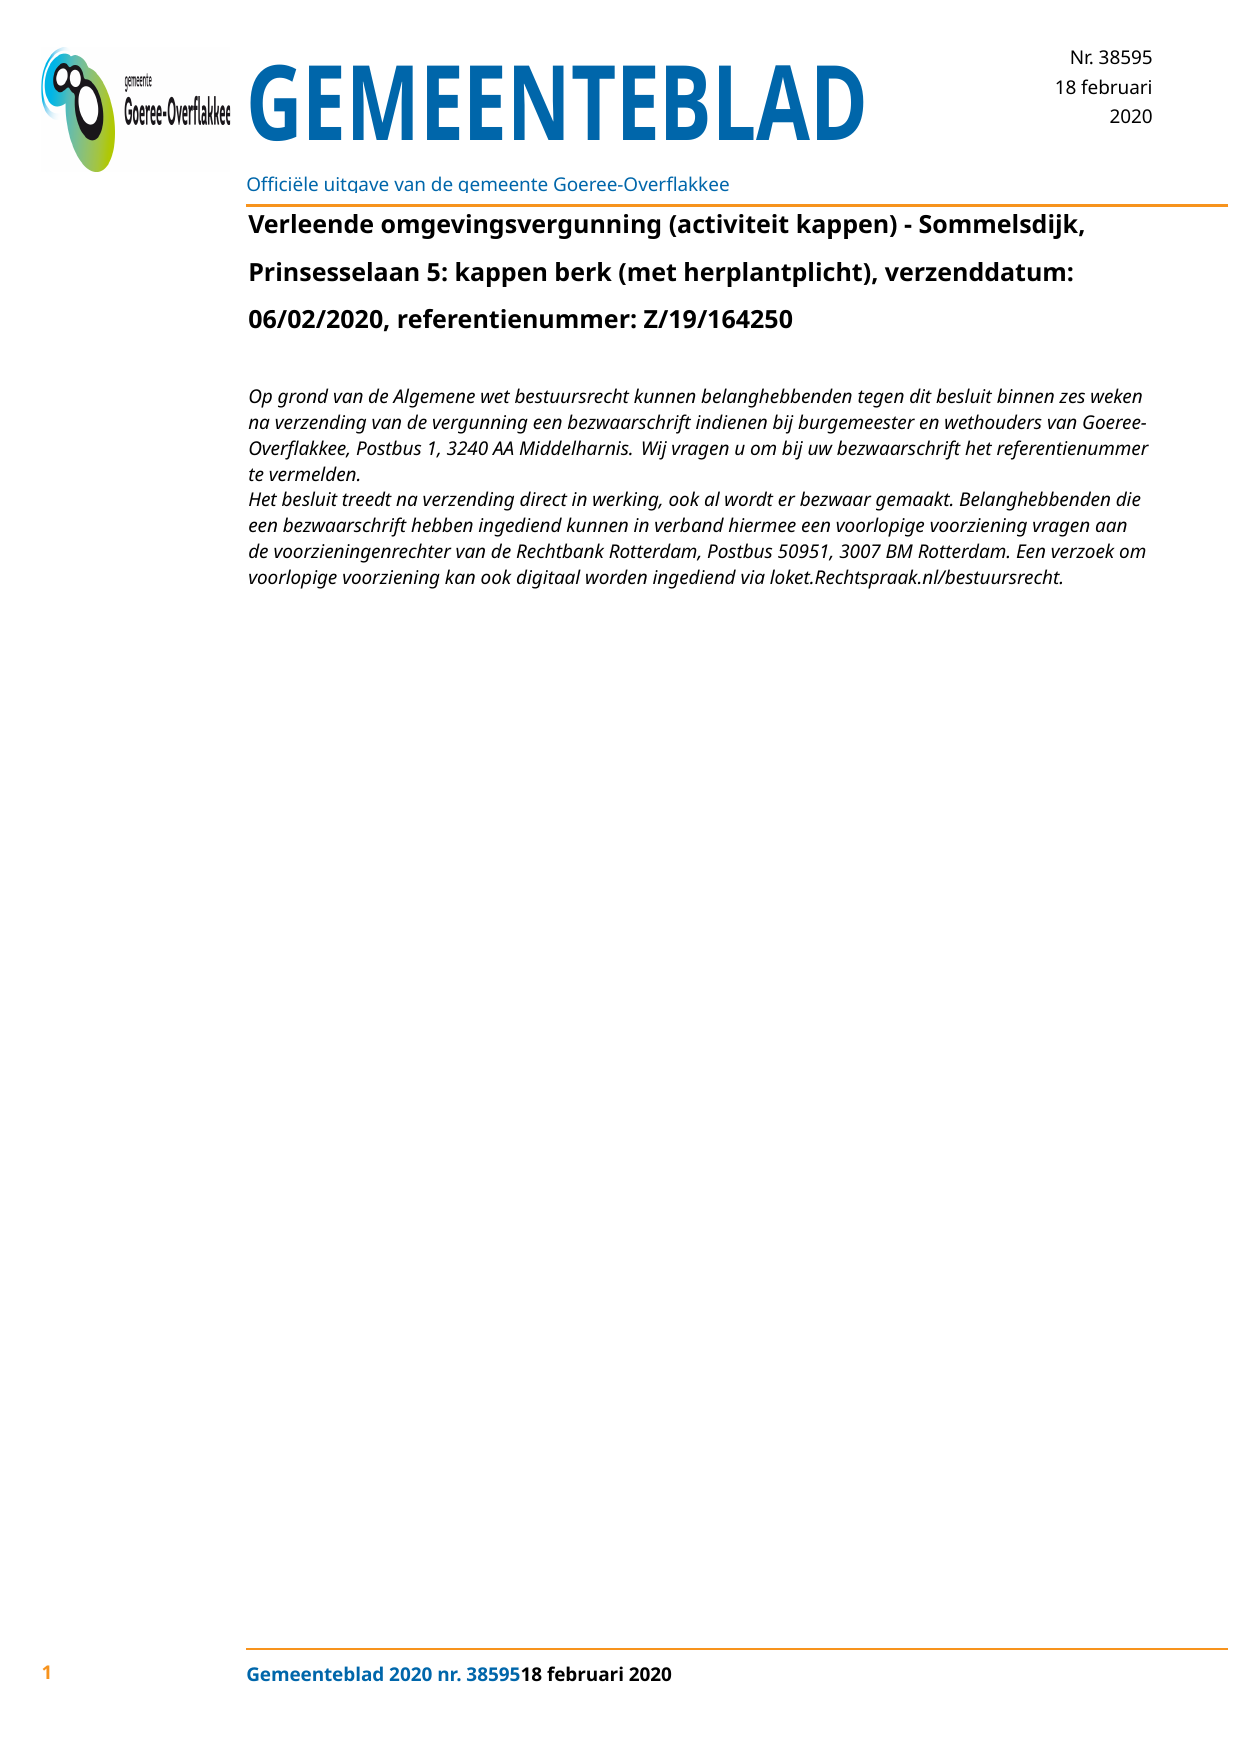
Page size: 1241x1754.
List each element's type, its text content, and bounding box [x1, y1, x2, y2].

text Het besluit treedt na verzending direct in werking, ook al wordt er bezwaar gemaakt. Belanghebbenden die een bezwaarschrift hebben ingediend kunnen in verband hiermee een voorlopige voorziening vragen aan de voorzieningenrechter van de Rechtbank Rotterdam, Postbus 50951, 3007 BM Rotterdam. Een verzoek om voorlopige voorziening kan ook digitaal worden ingediend via loket.Rechtspraak.nl/bestuursrecht. [248, 487, 1152, 589]
picture [41, 47, 231, 172]
text Op grond van de Algemene wet bestuursrecht kunnen belanghebbenden tegen dit besluit binnen zes weken na verzending van de vergunning een bezwaarschrift indienen bij burgemeester en wethouders van Goeree-Overflakkee, Postbus 1, 3240 AA Middelharnis. Wij vragen u om bij uw bezwaarschrift het referentienummer te vermelden. [248, 384, 1152, 487]
text Verleende omgevingsvergunning (activiteit kappen) - Sommelsdijk, Prinsesselaan 5: kappen berk (met herplantplicht), verzenddatum: 06/02/2020, referentienummer: Z/19/164250 [248, 207, 1152, 336]
